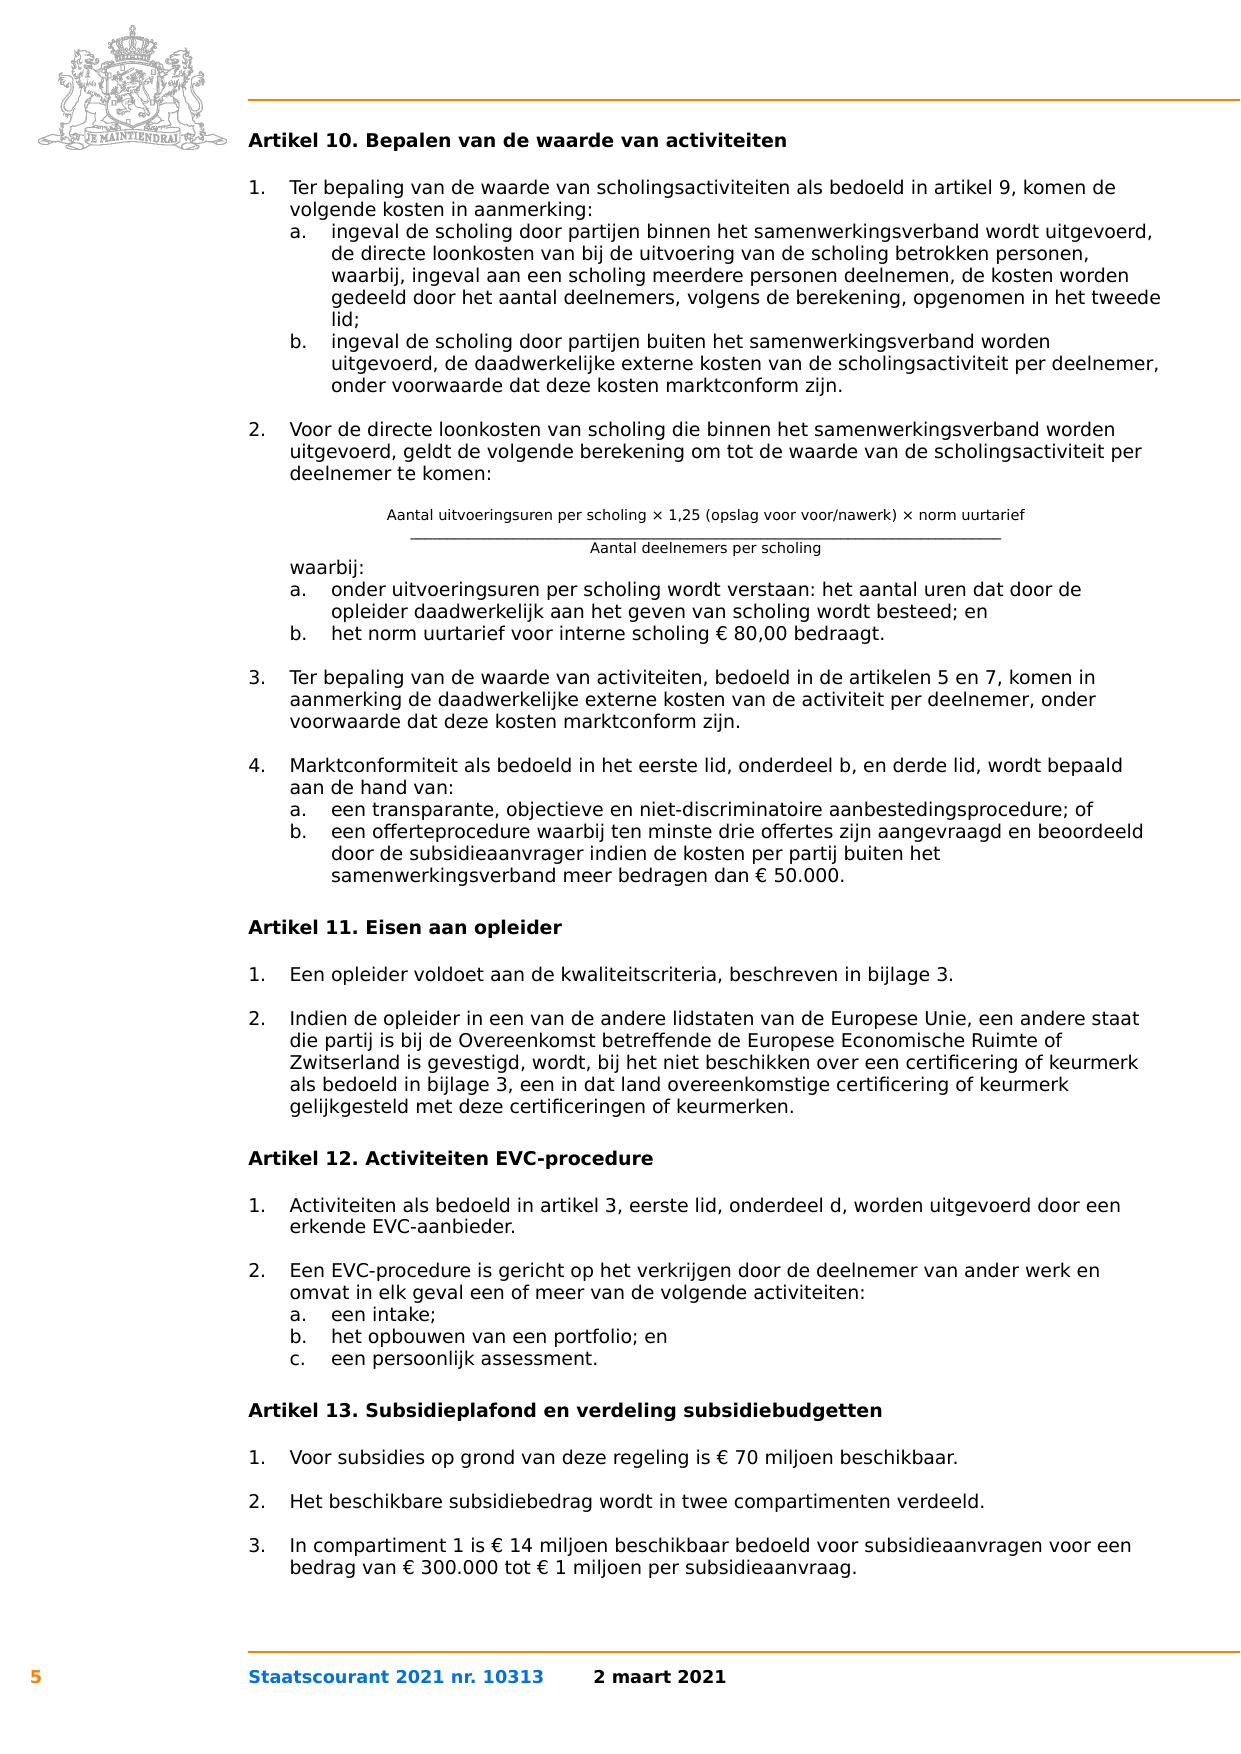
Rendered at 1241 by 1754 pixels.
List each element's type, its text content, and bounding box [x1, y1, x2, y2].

text 1. Ter bepaling van de waarde van scholingsactiviteiten als bedoeld in artikel 9, komen de volgende kosten in aanmerking: [248, 177, 1163, 221]
text 2. Het beschikbare subsidiebedrag wordt in twee compartimenten verdeeld. [248, 1491, 1163, 1513]
text b. het opbouwen van een portfolio; en [289, 1326, 1163, 1348]
text 3. In compartiment 1 is € 14 miljoen beschikbaar bedoeld voor subsidieaanvragen voor een bedrag van € 300.000 tot € 1 miljoen per subsidieaanvraag. [248, 1535, 1163, 1579]
text a. een transparante, objectieve en niet-discriminatoire aanbestedingsprocedure; of [289, 799, 1163, 821]
subtitle Artikel 12. Activiteiten EVC-procedure [248, 1147, 1163, 1169]
text b. ingeval de scholing door partijen buiten het samenwerkingsverband worden uitgevoerd, de daadwerkelijke externe kosten van de scholingsactiviteit per deelnemer, onder voorwaarde dat deze kosten marktconform zijn. [289, 331, 1163, 397]
text waarbij: [289, 557, 1163, 579]
subtitle Artikel 13. Subsidieplafond en verdeling subsidiebudgetten [248, 1400, 1163, 1422]
table_cell Aantal deelnemers per scholing [248, 540, 1163, 557]
text 2. Indien de opleider in een van de andere lidstaten van de Europese Unie, een andere staat die partij is bij de Overeenkomst betreffende de Europese Economische Ruimte of Zwitserland is gevestigd, wordt, bij het niet beschikken over een certificering of keurmerk als bedoeld in bijlage 3, een in dat land overeenkomstige certificering of keurmerk gelijkgesteld met deze certificeringen of keurmerken. [248, 1008, 1163, 1117]
text 1. Activiteiten als bedoeld in artikel 3, eerste lid, onderdeel d, worden uitgevoerd door een erkende EVC-aanbieder. [248, 1194, 1163, 1238]
table_header Aantal uitvoeringsuren per scholing × 1,25 (opslag voor voor/nawerk) × norm uurtarief [248, 506, 1163, 523]
text 2. Voor de directe loonkosten van scholing die binnen het samenwerkingsverband worden uitgevoerd, geldt de volgende berekening om tot de waarde van de scholingsactiviteit per deelnemer te komen: [248, 418, 1163, 484]
text 1. Voor subsidies op grond van deze regeling is € 70 miljoen beschikbaar. [248, 1447, 1163, 1469]
text b. het norm uurtarief voor interne scholing € 80,00 bedraagt. [289, 623, 1163, 645]
text a. een intake; [289, 1304, 1163, 1326]
text a. onder uitvoeringsuren per scholing wordt verstaan: het aantal uren dat door de opleider daadwerkelijk aan het geven van scholing wordt besteed; en [289, 579, 1163, 623]
text c. een persoonlijk assessment. [289, 1348, 1163, 1370]
text 3. Ter bepaling van de waarde van activiteiten, bedoeld in de artikelen 5 en 7, komen in aanmerking de daadwerkelijke externe kosten van de activiteit per deelnemer, onder voorwaarde dat deze kosten marktconform zijn. [248, 667, 1163, 733]
subtitle Artikel 10. Bepalen van de waarde van activiteiten [248, 130, 1163, 152]
text b. een offerteprocedure waarbij ten minste drie offertes zijn aangevraagd en beoordeeld door de subsidieaanvrager indien de kosten per partij buiten het samenwerkingsverband meer bedragen dan € 50.000. [289, 821, 1163, 887]
text 2. Een EVC-procedure is gericht op het verkrijgen door de deelnemer van ander werk en omvat in elk geval een of meer van de volgende activiteiten: [248, 1260, 1163, 1304]
text 1. Een opleider voldoet aan de kwaliteitscriteria, beschreven in bijlage 3. [248, 964, 1163, 986]
text a. ingeval de scholing door partijen binnen het samenwerkingsverband wordt uitgevoerd, de directe loonkosten van bij de uitvoering van de scholing betrokken personen, waarbij, ingeval aan een scholing meerdere personen deelnemen, de kosten worden gedeeld door het aantal deelnemers, volgens de berekening, opgenomen in het tweede lid; [289, 221, 1163, 331]
subtitle Artikel 11. Eisen aan opleider [248, 917, 1163, 939]
text 4. Marktconformiteit als bedoeld in het eerste lid, onderdeel b, en derde lid, wordt bepaald aan de hand van: [248, 755, 1163, 799]
picture [38, 25, 227, 150]
table_cell _________________________________________________________________________________ [248, 523, 1163, 540]
